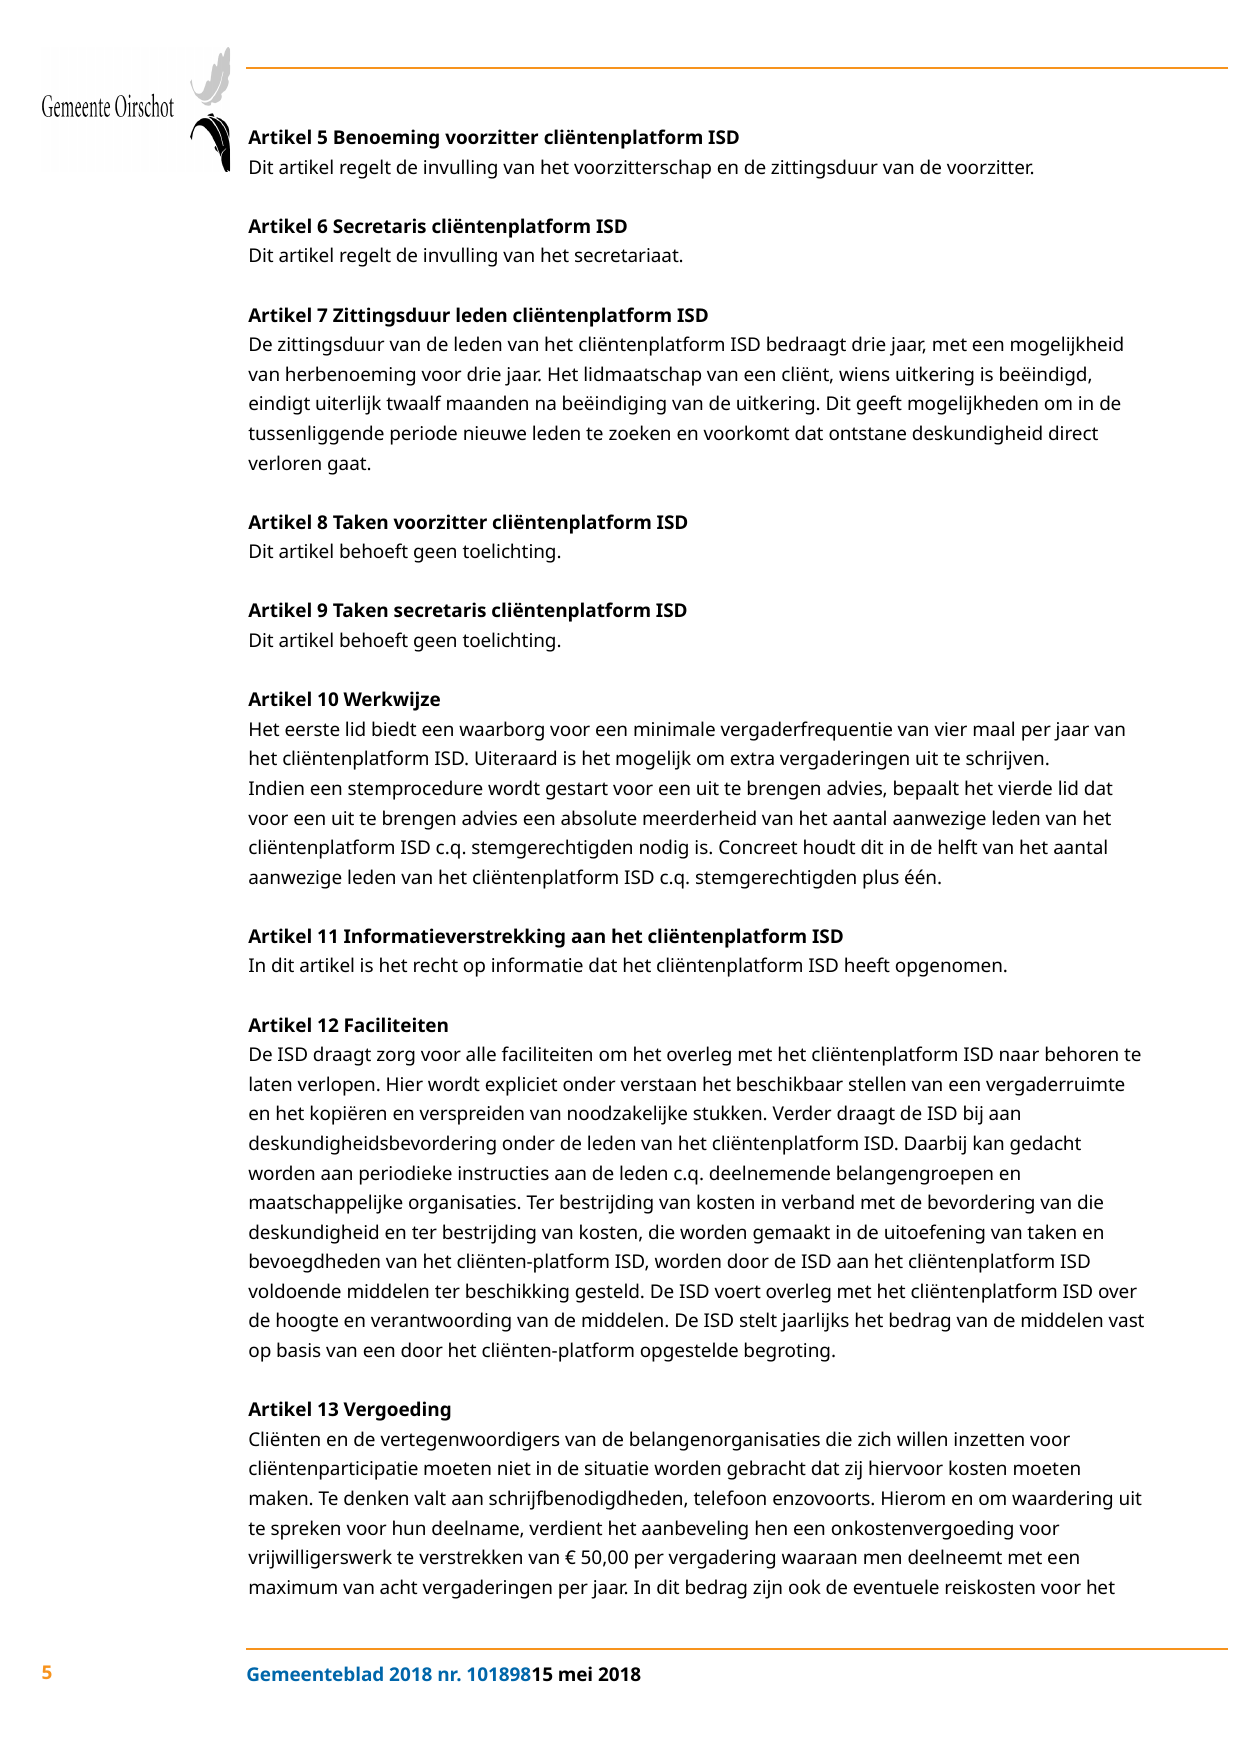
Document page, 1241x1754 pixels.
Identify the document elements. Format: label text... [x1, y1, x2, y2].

picture [41, 47, 231, 172]
text De zittingsduur van de leden van het cliëntenplatform ISD bedraagt drie jaar, met een mogelijkheid van herbenoeming voor drie jaar. Het lidmaatschap van een cliënt, wiens uitkering is beëindigd, eindigt uiterlijk twaalf maanden na beëindiging van de uitkering. Dit geeft mogelijkheden om in de tussenliggende periode nieuwe leden te zoeken en voorkomt dat ontstane deskundigheid direct verloren gaat. [248, 331, 1152, 476]
text Artikel 11 Informatieverstrekking aan het cliëntenplatform ISD [248, 923, 1152, 949]
text Artikel 6 Secretaris cliëntenplatform ISD [248, 213, 1152, 239]
text Artikel 12 Faciliteiten [248, 1012, 1152, 1038]
text Artikel 7 Zittingsduur leden cliëntenplatform ISD [248, 302, 1152, 328]
text Dit artikel regelt de invulling van het secretariaat. [248, 243, 1152, 268]
text Dit artikel behoeft geen toelichting. [248, 538, 1152, 564]
text Artikel 9 Taken secretaris cliëntenplatform ISD [248, 598, 1152, 623]
text Artikel 13 Vergoeding [248, 1396, 1152, 1422]
text In dit artikel is het recht op informatie dat het cliëntenplatform ISD heeft opgenomen. [248, 953, 1152, 978]
text Artikel 5 Benoeming voorzitter cliëntenplatform ISD [248, 124, 1152, 150]
text Cliënten en de vertegenwoordigers van de belangenorganisaties die zich willen inzetten voor cliëntenparticipatie moeten niet in de situatie worden gebracht dat zij hiervoor kosten moeten maken. Te denken valt aan schrijfbenodigdheden, telefoon enzovoorts. Hierom en om waardering uit te spreken voor hun deelname, verdient het aanbeveling hen een onkostenvergoeding voor vrijwilligerswerk te verstrekken van € 50,00 per vergadering waaraan men deelneemt met een maximum van acht vergaderingen per jaar. In dit bedrag zijn ook de eventuele reiskosten voor het [248, 1426, 1152, 1600]
text Dit artikel behoeft geen toelichting. [248, 627, 1152, 653]
text Het eerste lid biedt een waarborg voor een minimale vergaderfrequentie van vier maal per jaar van het cliëntenplatform ISD. Uiteraard is het mogelijk om extra vergaderingen uit te schrijven. [248, 716, 1152, 771]
text Dit artikel regelt de invulling van het voorzitterschap en de zittingsduur van de voorzitter. [248, 154, 1152, 180]
text Indien een stemprocedure wordt gestart voor een uit te brengen advies, bepaalt het vierde lid dat voor een uit te brengen advies een absolute meerderheid van het aantal aanwezige leden van het cliëntenplatform ISD c.q. stemgerechtigden nodig is. Concreet houdt dit in de helft van het aantal aanwezige leden van het cliëntenplatform ISD c.q. stemgerechtigden plus één. [248, 775, 1152, 890]
text Artikel 10 Werkwijze [248, 686, 1152, 712]
text De ISD draagt zorg voor alle faciliteiten om het overleg met het cliëntenplatform ISD naar behoren te laten verlopen. Hier wordt expliciet onder verstaan het beschikbaar stellen van een vergaderruimte en het kopiëren en verspreiden van noodzakelijke stukken. Verder draagt de ISD bij aan deskundigheidsbevordering onder de leden van het cliëntenplatform ISD. Daarbij kan gedacht worden aan periodieke instructies aan de leden c.q. deelnemende belangengroepen en maatschappelijke organisaties. Ter bestrijding van kosten in verband met de bevordering van die deskundigheid en ter bestrijding van kosten, die worden gemaakt in de uitoefening van taken en bevoegdheden van het cliënten-platform ISD, worden door de ISD aan het cliëntenplatform ISD voldoende middelen ter beschikking gesteld. De ISD voert overleg met het cliëntenplatform ISD over de hoogte en verantwoording van de middelen. De ISD stelt jaarlijks het bedrag van de middelen vast op basis van een door het cliënten-platform opgestelde begroting. [248, 1041, 1152, 1363]
text Artikel 8 Taken voorzitter cliëntenplatform ISD [248, 509, 1152, 535]
